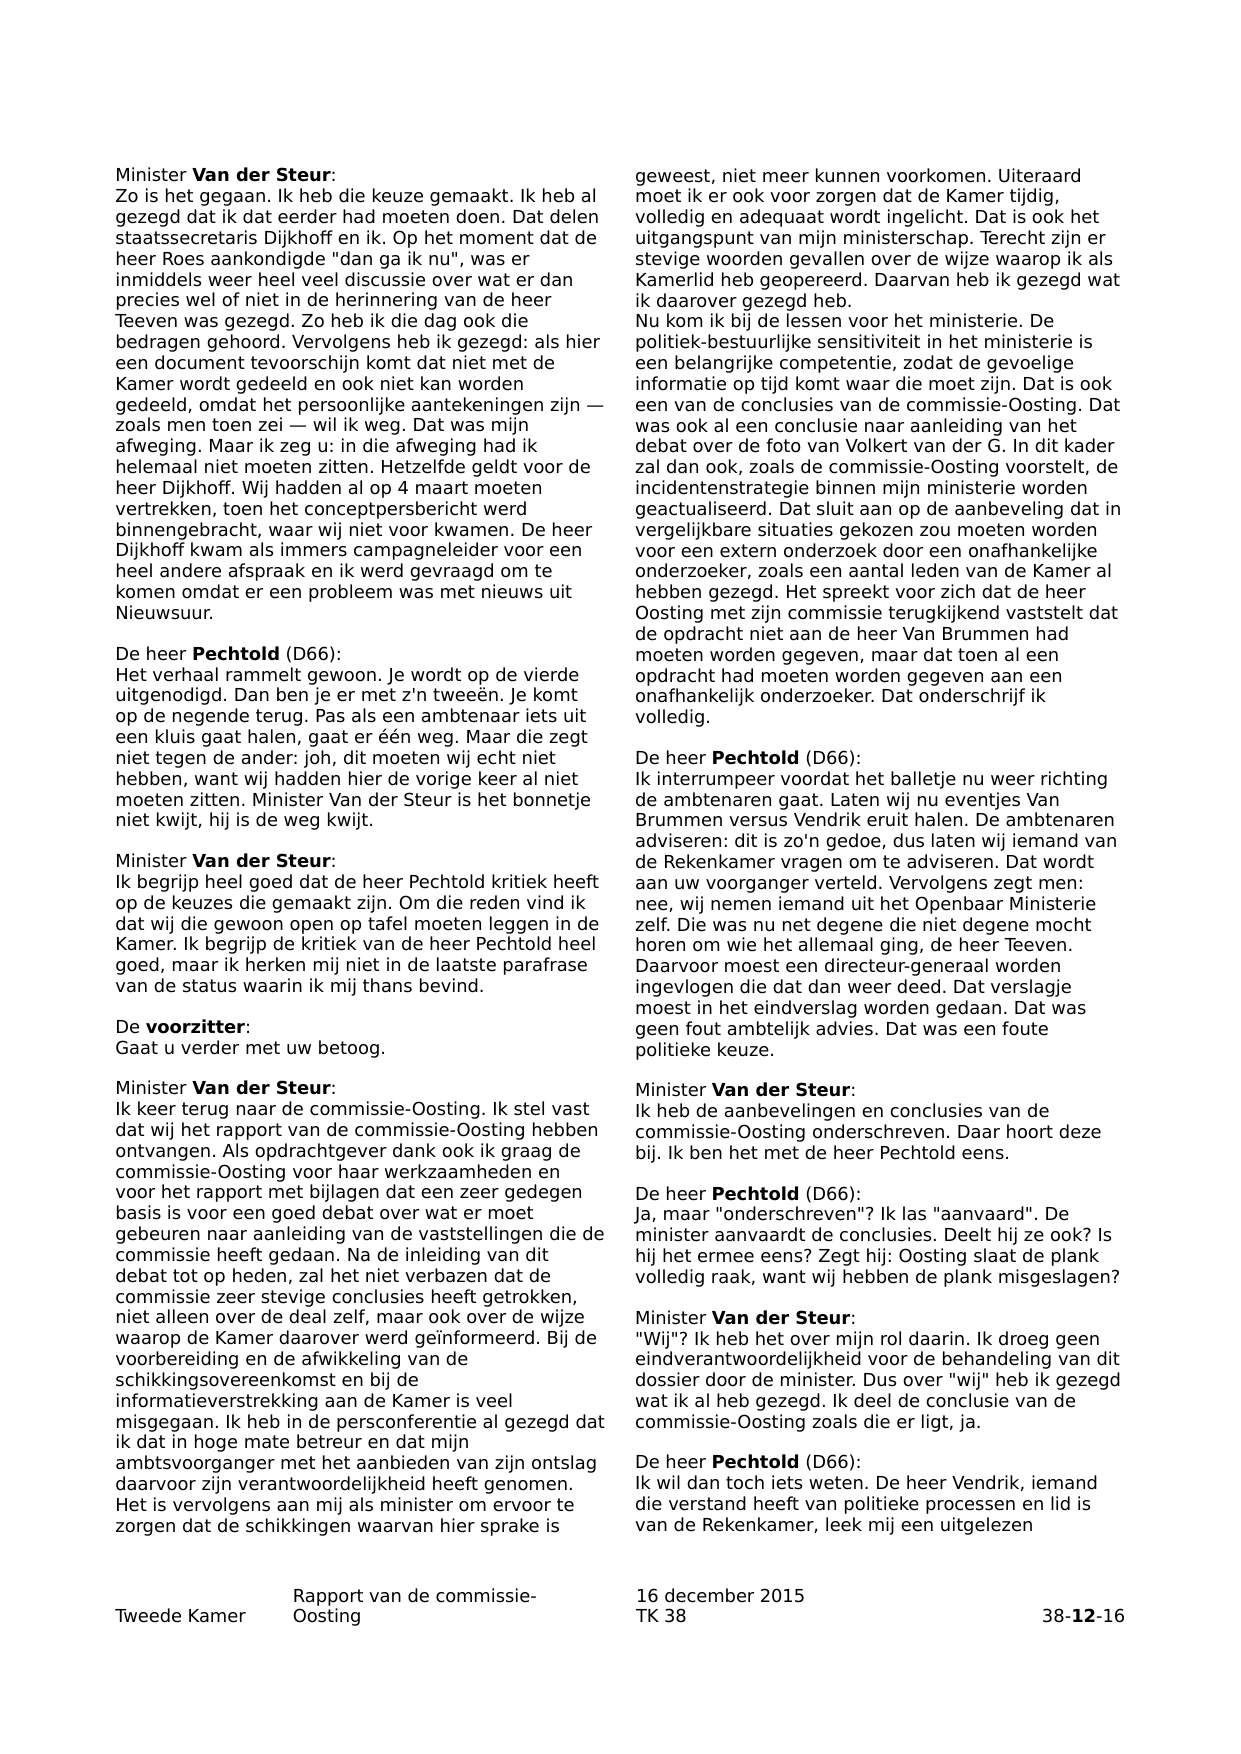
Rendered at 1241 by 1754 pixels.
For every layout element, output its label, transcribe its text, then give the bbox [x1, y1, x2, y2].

text Nu kom ik bij de lessen voor het ministerie. De politiek-bestuurlijke sensitiviteit in het ministerie is een belangrijke competentie, zodat de gevoelige informatie op tijd komt waar die moet zijn. Dat is ook een van de conclusies van de commissie-Oosting. Dat was ook al een conclusie naar aanleiding van het debat over de foto van Volkert van der G. In dit kader zal dan ook, zoals de commissie-Oosting voorstelt, de incidentenstrategie binnen mijn ministerie worden geactualiseerd. Dat sluit aan op de aanbeveling dat in vergelijkbare situaties gekozen zou moeten worden voor een extern onderzoek door een onafhankelijke onderzoeker, zoals een aantal leden van de Kamer al hebben gezegd. Het spreekt voor zich dat de heer Oosting met zijn commissie terugkijkend vaststelt dat de opdracht niet aan de heer Van Brummen had moeten worden gegeven, maar dat toen al een opdracht had moeten worden gegeven aan een onafhankelijk onderzoeker. Dat onderschrijf ik volledig. [635, 311, 1125, 728]
text De heer Pechtold (D66): [115, 643, 605, 664]
text Ik keer terug naar de commissie-Oosting. Ik stel vast dat wij het rapport van de commissie-Oosting hebben ontvangen. Als opdrachtgever dank ook ik graag de commissie-Oosting voor haar werkzaamheden en voor het rapport met bijlagen dat een zeer gedegen basis is voor een goed debat over wat er moet gebeuren naar aanleiding van de vaststellingen die de commissie heeft gedaan. Na de inleiding van dit debat tot op heden, zal het niet verbazen dat de commissie zeer stevige conclusies heeft getrokken, niet alleen over de deal zelf, maar ook over de wijze waarop de Kamer daarover werd geïnformeerd. Bij de voorbereiding en de afwikkeling van de schikkingsovereenkomst en bij de informatieverstrekking aan de Kamer is veel misgegaan. Ik heb in de persconferentie al gezegd dat ik dat in hoge mate betreur en dat mijn ambtsvoorganger met het aanbieden van zijn ontslag daarvoor zijn verantwoordelijkheid heeft genomen. Het is vervolgens aan mij als minister om ervoor te zorgen dat de schikkingen waarvan hier sprake is [115, 1099, 605, 1536]
text "Wij"? Ik heb het over mijn rol daarin. Ik droeg geen eindverantwoordelijkheid voor de behandeling van dit dossier door de minister. Dus over "wij" heb ik gezegd wat ik al heb gezegd. Ik deel de conclusie van de commissie-Oosting zoals die er ligt, ja. [635, 1328, 1125, 1432]
text Minister Van der Steur: [115, 1078, 605, 1099]
text Minister Van der Steur: [635, 1307, 1125, 1328]
text geweest, niet meer kunnen voorkomen. Uiteraard moet ik er ook voor zorgen dat de Kamer tijdig, volledig en adequaat wordt ingelicht. Dat is ook het uitgangspunt van mijn ministerschap. Terecht zijn er stevige woorden gevallen over de wijze waarop ik als Kamerlid heb geopereerd. Daarvan heb ik gezegd wat ik daarover gezegd heb. [635, 165, 1125, 311]
text Zo is het gegaan. Ik heb die keuze gemaakt. Ik heb al gezegd dat ik dat eerder had moeten doen. Dat delen staatssecretaris Dijkhoff en ik. Op het moment dat de heer Roes aankondigde "dan ga ik nu", was er inmiddels weer heel veel discussie over wat er dan precies wel of niet in de herinnering van de heer Teeven was gezegd. Zo heb ik die dag ook die bedragen gehoord. Vervolgens heb ik gezegd: als hier een document tevoorschijn komt dat niet met de Kamer wordt gedeeld en ook niet kan worden gedeeld, omdat het persoonlijke aantekeningen zijn — zoals men toen zei — wil ik weg. Dat was mijn afweging. Maar ik zeg u: in die afweging had ik helemaal niet moeten zitten. Hetzelfde geldt voor de heer Dijkhoff. Wij hadden al op 4 maart moeten vertrekken, toen het conceptpersbericht werd binnengebracht, waar wij niet voor kwamen. De heer Dijkhoff kwam als immers campagneleider voor een heel andere afspraak en ik werd gevraagd om te komen omdat er een probleem was met nieuws uit Nieuwsuur. [115, 186, 605, 623]
text Ik heb de aanbevelingen en conclusies van de commissie-Oosting onderschreven. Daar hoort deze bij. Ik ben het met de heer Pechtold eens. [635, 1101, 1125, 1163]
text Het verhaal rammelt gewoon. Je wordt op de vierde uitgenodigd. Dan ben je er met z'n tweeën. Je komt op de negende terug. Pas als een ambtenaar iets uit een kluis gaat halen, gaat er één weg. Maar die zegt niet tegen de ander: joh, dit moeten wij echt niet hebben, want wij hadden hier de vorige keer al niet moeten zitten. Minister Van der Steur is het bonnetje niet kwijt, hij is de weg kwijt. [115, 664, 605, 831]
text Ik begrijp heel goed dat de heer Pechtold kritiek heeft op de keuzes die gemaakt zijn. Om die reden vind ik dat wij die gewoon open op tafel moeten leggen in de Kamer. Ik begrijp de kritiek van de heer Pechtold heel goed, maar ik herken mij niet in de laatste parafrase van de status waarin ik mij thans bevind. [115, 872, 605, 997]
text Minister Van der Steur: [115, 851, 605, 872]
text De heer Pechtold (D66): [635, 1183, 1125, 1204]
text Minister Van der Steur: [115, 165, 605, 186]
text Ja, maar "onderschreven"? Ik las "aanvaard". De minister aanvaardt de conclusies. Deelt hij ze ook? Is hij het ermee eens? Zegt hij: Oosting slaat de plank volledig raak, want wij hebben de plank misgeslagen? [635, 1204, 1125, 1287]
text Gaat u verder met uw betoog. [115, 1037, 605, 1058]
text Ik wil dan toch iets weten. De heer Vendrik, iemand die verstand heeft van politieke processen en lid is van de Rekenkamer, leek mij een uitgelezen [635, 1473, 1125, 1536]
text De voorzitter: [115, 1017, 605, 1037]
text De heer Pechtold (D66): [635, 1452, 1125, 1473]
text De heer Pechtold (D66): [635, 748, 1125, 768]
text Minister Van der Steur: [635, 1080, 1125, 1101]
text Ik interrumpeer voordat het balletje nu weer richting de ambtenaren gaat. Laten wij nu eventjes Van Brummen versus Vendrik eruit halen. De ambtenaren adviseren: dit is zo'n gedoe, dus laten wij iemand van de Rekenkamer vragen om te adviseren. Dat wordt aan uw voorganger verteld. Vervolgens zegt men: nee, wij nemen iemand uit het Openbaar Ministerie zelf. Die was nu net degene die niet degene mocht horen om wie het allemaal ging, de heer Teeven. Daarvoor moest een directeur-generaal worden ingevlogen die dat dan weer deed. Dat verslagje moest in het eindverslag worden gedaan. Dat was geen fout ambtelijk advies. Dat was een foute politieke keuze. [635, 768, 1125, 1060]
